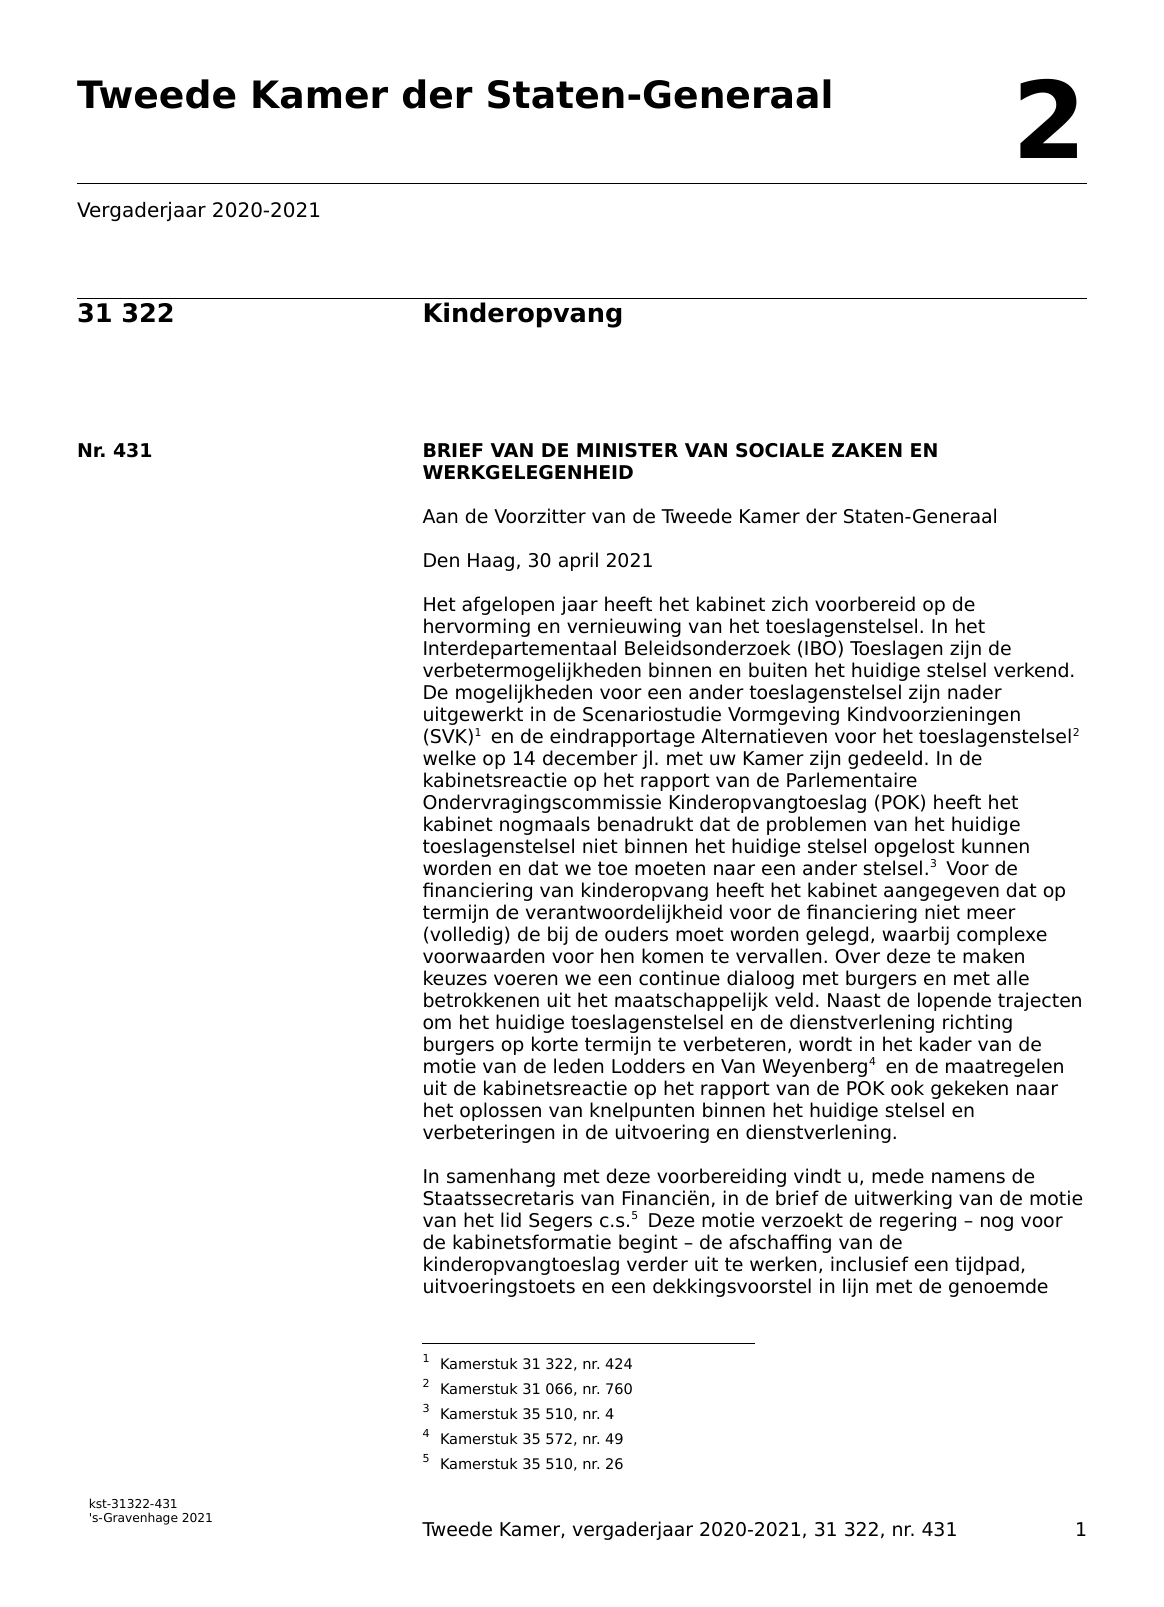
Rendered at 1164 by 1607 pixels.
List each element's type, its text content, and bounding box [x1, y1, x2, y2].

text Kamerstuk 35 572, nr. 49 [422, 1427, 1087, 1449]
text 's-Gravenhage 2021 [88, 1511, 323, 1525]
table_header Tweede Kamer der Staten-Generaal [77, 59, 886, 183]
table_cell Vergaderjaar 2020-2021 [77, 184, 1087, 298]
table_header 2 [886, 59, 1087, 183]
text Kamerstuk 31 322, nr. 424 [422, 1352, 1087, 1374]
text Kamerstuk 35 510, nr. 4 [422, 1402, 1087, 1424]
text In samenhang met deze voorbereiding vindt u, mede namens de Staatssecretaris van Financiën, in de brief de uitwerking van de motie van het lid Segers c.s. Deze motie verzoekt de regering – nog voor de kabinetsformatie begint – de afschaffing van de kinderopvangtoeslag verder uit te werken, inclusief een tijdpad, uitvoeringstoets en een dekkingsvoorstel in lijn met de genoemde [422, 1166, 1087, 1298]
text Het afgelopen jaar heeft het kabinet zich voorbereid op de hervorming en vernieuwing van het toeslagenstelsel. In het Interdepartementaal Beleidsonderzoek (IBO) Toeslagen zijn de verbetermogelijkheden binnen en buiten het huidige stelsel verkend. De mogelijkheden voor een ander toeslagenstelsel zijn nader uitgewerkt in de Scenariostudie Vormgeving Kindvoorzieningen (SVK) en de eindrapportage Alternatieven voor het toeslagenstelsel welke op 14 december jl. met uw Kamer zijn gedeeld. In de kabinetsreactie op het rapport van de Parlementaire Ondervragingscommissie Kinderopvangtoeslag (POK) heeft het kabinet nogmaals benadrukt dat de problemen van het huidige toeslagenstelsel niet binnen het huidige stelsel opgelost kunnen worden en dat we toe moeten naar een ander stelsel. Voor de financiering van kinderopvang heeft het kabinet aangegeven dat op termijn de verantwoordelijkheid voor de financiering niet meer (volledig) de bij de ouders moet worden gelegd, waarbij complexe voorwaarden voor hen komen te vervallen. Over deze te maken keuzes voeren we een continue dialoog met burgers en met alle betrokkenen uit het maatschappelijk veld. Naast de lopende trajecten om het huidige toeslagenstelsel en de dienstverlening richting burgers op korte termijn te verbeteren, wordt in het kader van de motie van de leden Lodders en Van Weyenberg en de maatregelen uit de kabinetsreactie op het rapport van de POK ook gekeken naar het oplossen van knelpunten binnen het huidige stelsel en verbeteringen in de uitvoering en dienstverlening. [422, 594, 1087, 1144]
text kst-31322-431 [88, 1497, 323, 1511]
text Kamerstuk 31 066, nr. 760 [422, 1377, 1087, 1399]
text Kamerstuk 35 510, nr. 26 [422, 1452, 1087, 1474]
subtitle Nr. 431 BRIEF VAN DE MINISTER VAN SOCIALE ZAKEN EN WERKGELEGENHEID [77, 440, 1087, 484]
subtitle 31 322 Kinderopvang [77, 299, 1087, 329]
text Den Haag, 30 april 2021 [422, 550, 1087, 572]
text Aan de Voorzitter van de Tweede Kamer der Staten-Generaal [422, 506, 1087, 528]
